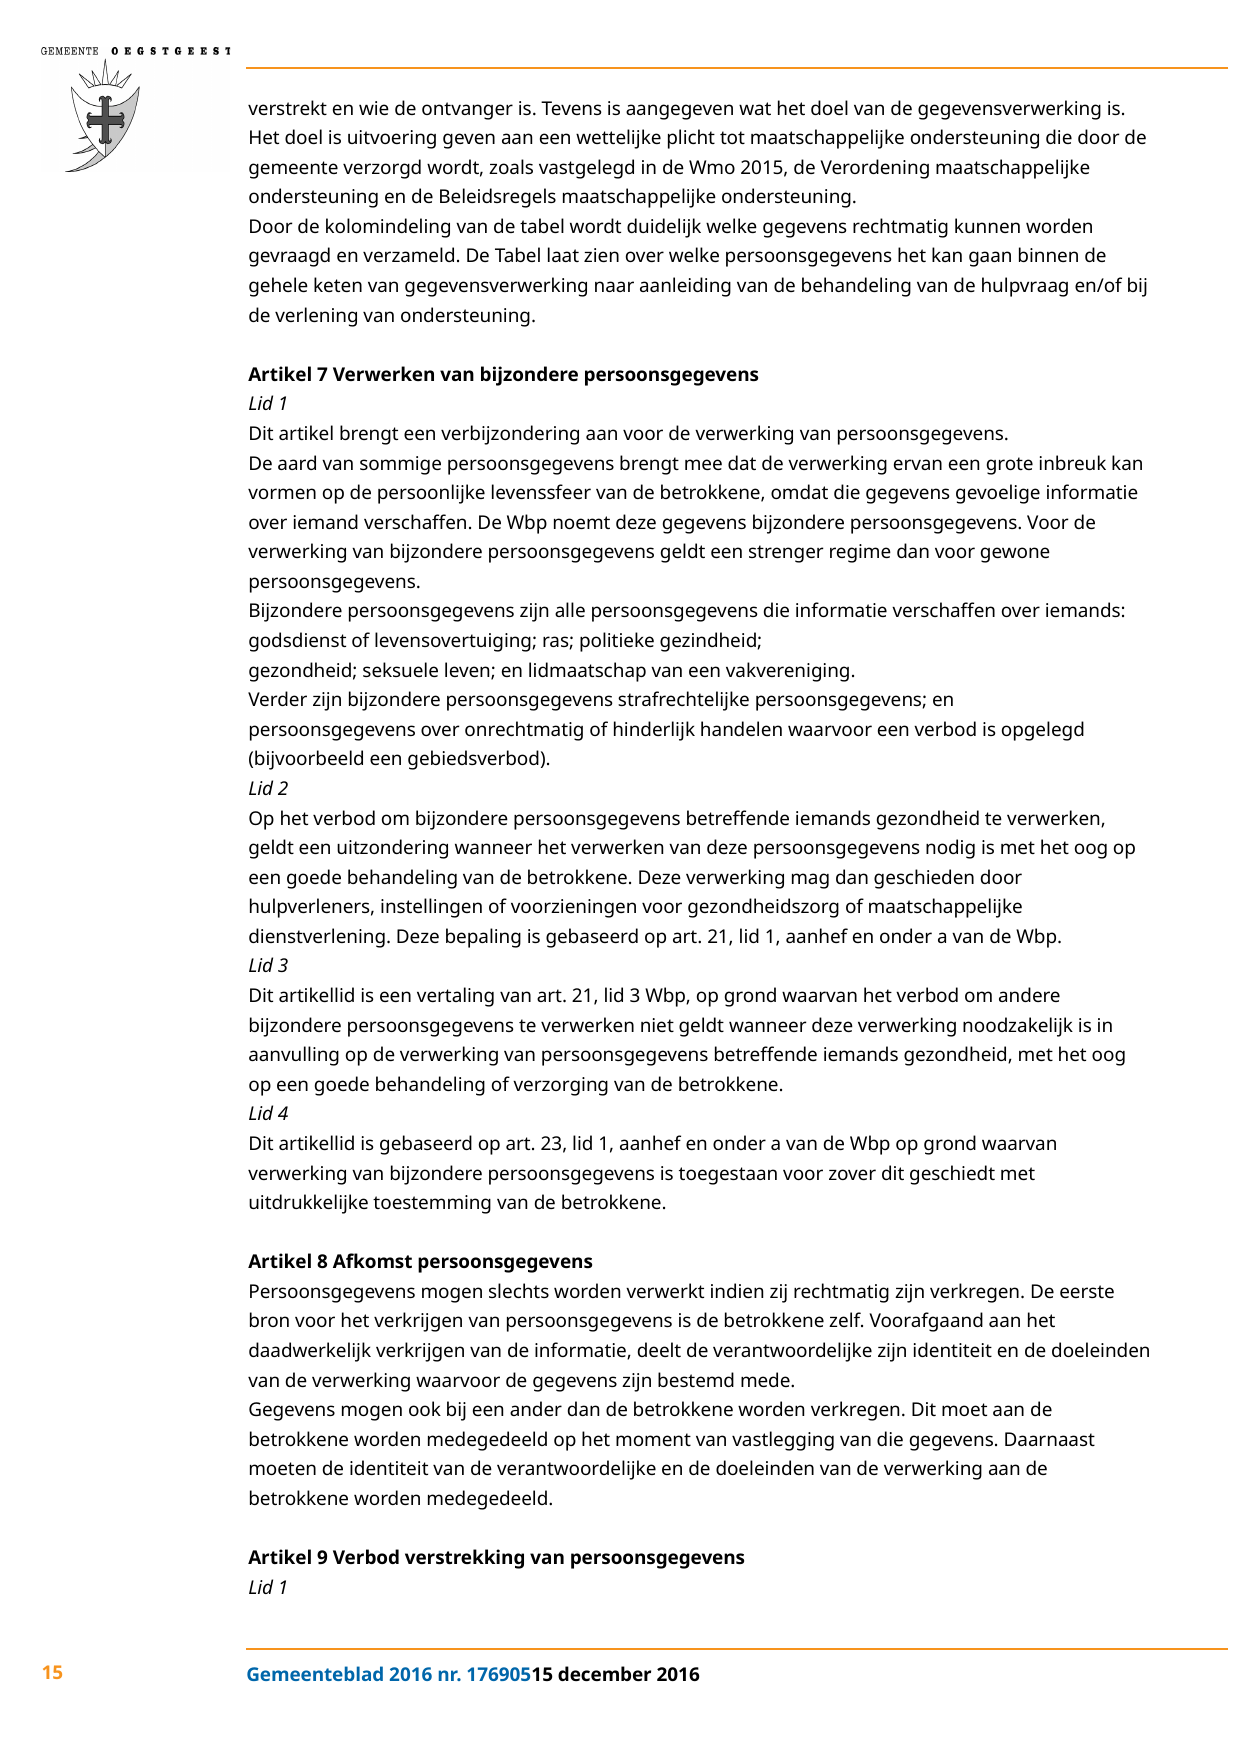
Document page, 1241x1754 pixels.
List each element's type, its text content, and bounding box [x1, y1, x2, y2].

text De aard van sommige persoonsgegevens brengt mee dat de verwerking ervan een grote inbreuk kan vormen op de persoonlijke levenssfeer van de betrokkene, omdat die gegevens gevoelige informatie over iemand verschaffen. De Wbp noemt deze gegevens bijzondere persoonsgegevens. Voor de verwerking van bijzondere persoonsgegevens geldt een strenger regime dan voor gewone persoonsgegevens. [248, 450, 1152, 594]
text persoonsgegevens over onrechtmatig of hinderlijk handelen waarvoor een verbod is opgelegd (bijvoorbeeld een gebiedsverbod). [248, 716, 1152, 771]
text Lid 1 [248, 391, 1152, 416]
text Op het verbod om bijzondere persoonsgegevens betreffende iemands gezondheid te verwerken, geldt een uitzondering wanneer het verwerken van deze persoonsgegevens nodig is met het oog op een goede behandeling van de betrokkene. Deze verwerking mag dan geschieden door hulpverleners, instellingen of voorzieningen voor gezondheidszorg of maatschappelijke dienstverlening. Deze bepaling is gebaseerd op art. 21, lid 1, aanhef en onder a van de Wbp. [248, 805, 1152, 949]
text Dit artikellid is een vertaling van art. 21, lid 3 Wbp, op grond waarvan het verbod om andere bijzondere persoonsgegevens te verwerken niet geldt wanneer deze verwerking noodzakelijk is in aanvulling op de verwerking van persoonsgegevens betreffende iemands gezondheid, met het oog op een goede behandeling of verzorging van de betrokkene. [248, 982, 1152, 1097]
text Artikel 9 Verbod verstrekking van persoonsgegevens [248, 1544, 1152, 1570]
picture [41, 47, 231, 172]
text Gegevens mogen ook bij een ander dan de betrokkene worden verkregen. Dit moet aan de betrokkene worden medegedeeld op het moment van vastlegging van die gegevens. Daarnaast moeten de identiteit van de verantwoordelijke en de doeleinden van de verwerking aan de betrokkene worden medegedeeld. [248, 1396, 1152, 1511]
text Verder zijn bijzondere persoonsgegevens strafrechtelijke persoonsgegevens; en [248, 686, 1152, 712]
text Door de kolomindeling van de tabel wordt duidelijk welke gegevens rechtmatig kunnen worden gevraagd en verzameld. De Tabel laat zien over welke persoonsgegevens het kan gaan binnen de gehele keten van gegevensverwerking naar aanleiding van de behandeling van de hulpvraag en/of bij de verlening van ondersteuning. [248, 213, 1152, 328]
text verstrekt en wie de ontvanger is. Tevens is aangegeven wat het doel van de gegevensverwerking is. Het doel is uitvoering geven aan een wettelijke plicht tot maatschappelijke ondersteuning die door de gemeente verzorgd wordt, zoals vastgelegd in de Wmo 2015, de Verordening maatschappelijke ondersteuning en de Beleidsregels maatschappelijke ondersteuning. [248, 95, 1152, 209]
text Lid 1 [248, 1574, 1152, 1600]
text Dit artikellid is gebaseerd op art. 23, lid 1, aanhef en onder a van de Wbp op grond waarvan verwerking van bijzondere persoonsgegevens is toegestaan voor zover dit geschiedt met uitdrukkelijke toestemming van de betrokkene. [248, 1130, 1152, 1215]
text Lid 3 [248, 953, 1152, 978]
text Artikel 7 Verwerken van bijzondere persoonsgegevens [248, 361, 1152, 387]
text Artikel 8 Afkomst persoonsgegevens [248, 1248, 1152, 1274]
text Bijzondere persoonsgegevens zijn alle persoonsgegevens die informatie verschaffen over iemands: godsdienst of levensovertuiging; ras; politieke gezindheid; [248, 598, 1152, 653]
text Lid 4 [248, 1101, 1152, 1126]
text gezondheid; seksuele leven; en lidmaatschap van een vakvereniging. [248, 657, 1152, 683]
text Lid 2 [248, 775, 1152, 801]
text Dit artikel brengt een verbijzondering aan voor de verwerking van persoonsgegevens. [248, 420, 1152, 446]
text Persoonsgegevens mogen slechts worden verwerkt indien zij rechtmatig zijn verkregen. De eerste bron voor het verkrijgen van persoonsgegevens is de betrokkene zelf. Voorafgaand aan het daadwerkelijk verkrijgen van de informatie, deelt de verantwoordelijke zijn identiteit en de doeleinden van de verwerking waarvoor de gegevens zijn bestemd mede. [248, 1278, 1152, 1393]
